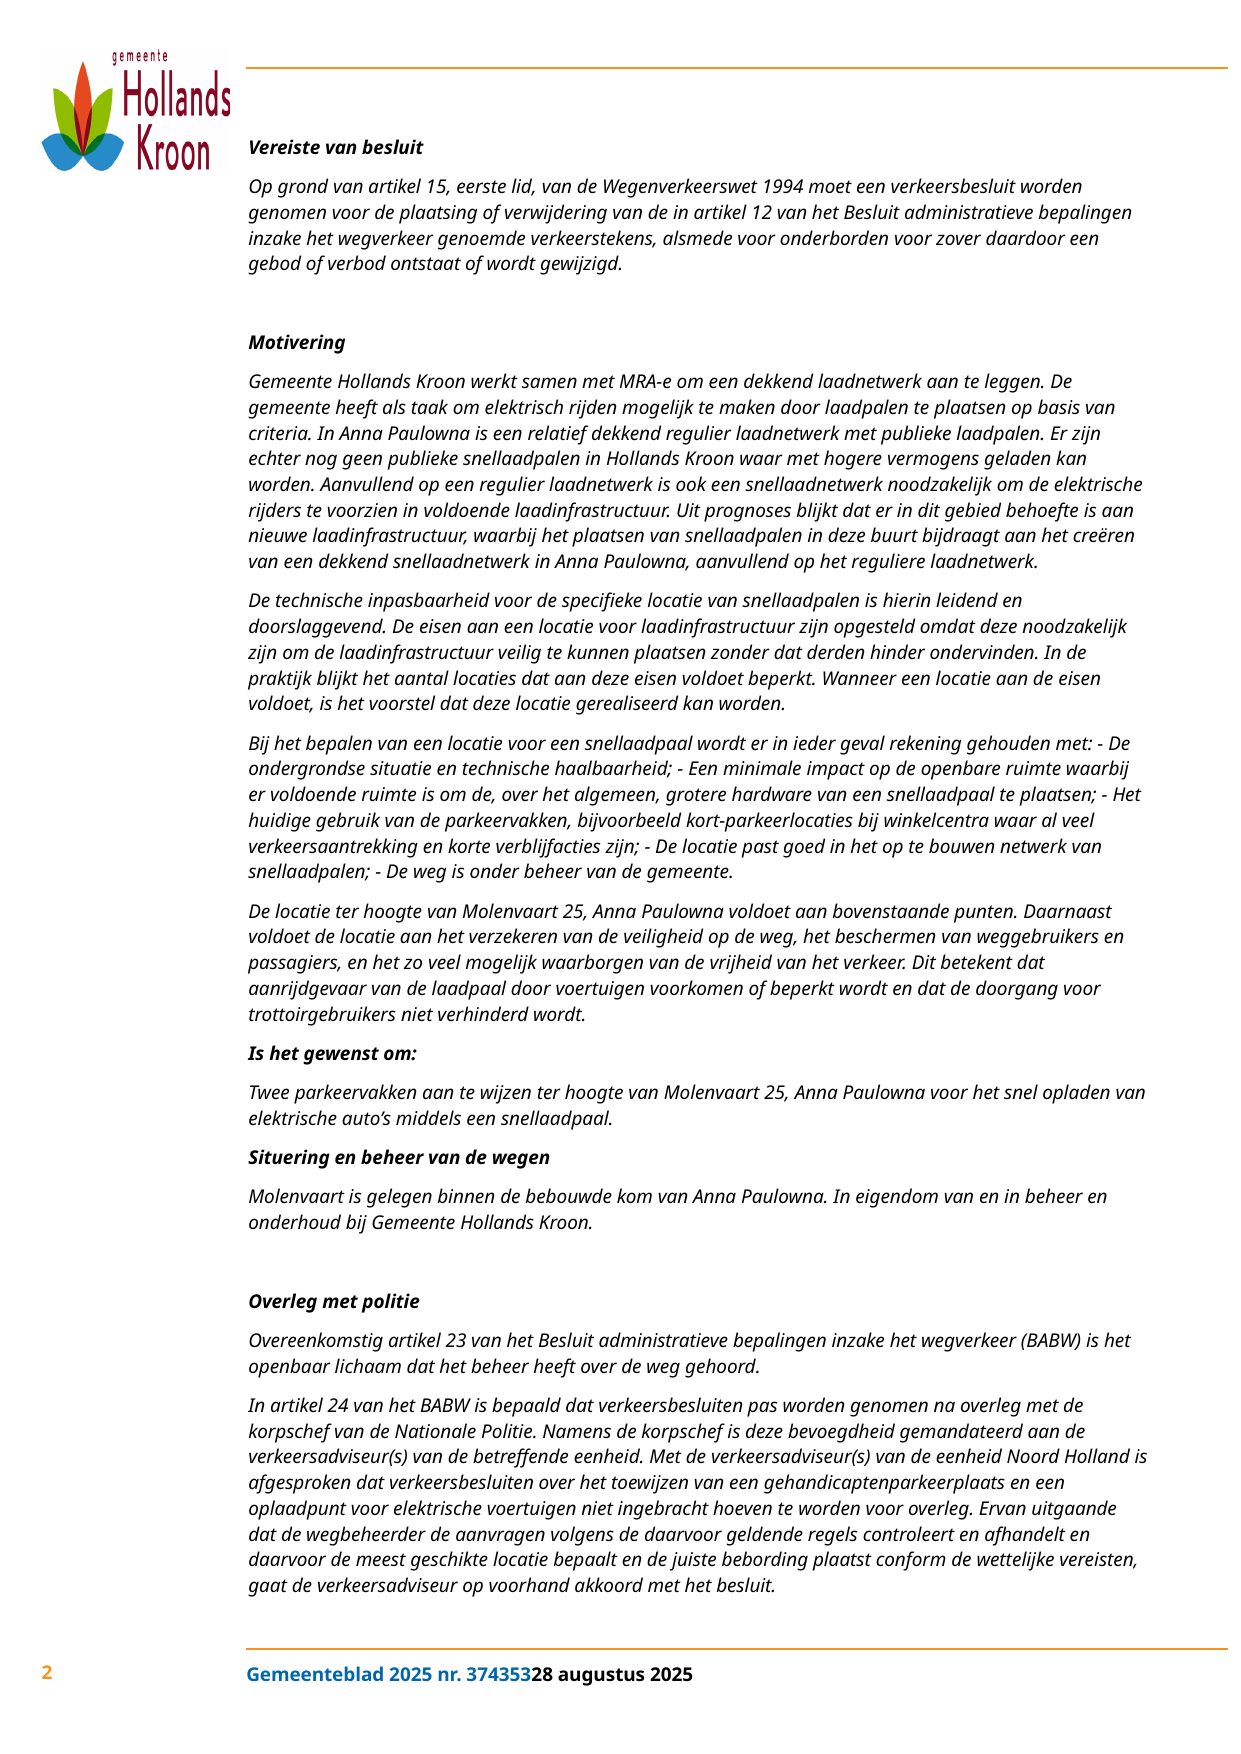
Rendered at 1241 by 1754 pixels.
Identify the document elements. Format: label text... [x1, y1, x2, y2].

text Molenvaart is gelegen binnen de bebouwde kom van Anna Paulowna. In eigendom van en in beheer en onderhoud bij Gemeente Hollands Kroon. [248, 1183, 1152, 1235]
text Is het gewenst om: [248, 1040, 1152, 1066]
text Vereiste van besluit [248, 134, 1152, 160]
text Motivering [248, 329, 1152, 355]
text Overleg met politie [248, 1288, 1152, 1313]
text Bij het bepalen van een locatie voor een snellaadpaal wordt er in ieder geval rekening gehouden met: - De ondergrondse situatie en technische haalbaarheid; - Een minimale impact op de openbare ruimte waarbij er voldoende ruimte is om de, over het algemeen, grotere hardware van een snellaadpaal te plaatsen; - Het huidige gebruik van de parkeervakken, bijvoorbeeld kort-parkeerlocaties bij winkelcentra waar al veel verkeersaantrekking en korte verblijfacties zijn; - De locatie past goed in het op te bouwen netwerk van snellaadpalen; - De weg is onder beheer van de gemeente. [248, 730, 1152, 884]
text De locatie ter hoogte van Molenvaart 25, Anna Paulowna voldoet aan bovenstaande punten. Daarnaast voldoet de locatie aan het verzekeren van de veiligheid op de weg, het beschermen van weggebruikers en passagiers, en het zo veel mogelijk waarborgen van de vrijheid van het verkeer. Dit betekent dat aanrijdgevaar van de laadpaal door voertuigen voorkomen of beperkt wordt en dat de doorgang voor trottoirgebruikers niet verhinderd wordt. [248, 898, 1152, 1026]
text Gemeente Hollands Kroon werkt samen met MRA-e om een dekkend laadnetwerk aan te leggen. De gemeente heeft als taak om elektrisch rijden mogelijk te maken door laadpalen te plaatsen op basis van criteria. In Anna Paulowna is een relatief dekkend regulier laadnetwerk met publieke laadpalen. Er zijn echter nog geen publieke snellaadpalen in Hollands Kroon waar met hogere vermogens geladen kan worden. Aanvullend op een regulier laadnetwerk is ook een snellaadnetwerk noodzakelijk om de elektrische rijders te voorzien in voldoende laadinfrastructuur. Uit prognoses blijkt dat er in dit gebied behoefte is aan nieuwe laadinfrastructuur, waarbij het plaatsen van snellaadpalen in deze buurt bijdraagt aan het creëren van een dekkend snellaadnetwerk in Anna Paulowna, aanvullend op het reguliere laadnetwerk. [248, 368, 1152, 574]
text Overeenkomstig artikel 23 van het Besluit administratieve bepalingen inzake het wegverkeer (BABW) is het openbaar lichaam dat het beheer heeft over de weg gehoord. [248, 1327, 1152, 1378]
picture [41, 47, 231, 172]
text In artikel 24 van het BABW is bepaald dat verkeersbesluiten pas worden genomen na overleg met de korpschef van de Nationale Politie. Namens de korpschef is deze bevoegdheid gemandateerd aan de verkeersadviseur(s) van de betreffende eenheid. Met de verkeersadviseur(s) van de eenheid Noord Holland is afgesproken dat verkeersbesluiten over het toewijzen van een gehandicaptenparkeerplaats en een oplaadpunt voor elektrische voertuigen niet ingebracht hoeven te worden voor overleg. Ervan uitgaande dat de wegbeheerder de aanvragen volgens de daarvoor geldende regels controleert en afhandelt en daarvoor de meest geschikte locatie bepaalt en de juiste bebording plaatst conform de wettelijke vereisten, gaat de verkeersadviseur op voorhand akkoord met het besluit. [248, 1392, 1152, 1598]
text De technische inpasbaarheid voor de specifieke locatie van snellaadpalen is hierin leidend en doorslaggevend. De eisen aan een locatie voor laadinfrastructuur zijn opgesteld omdat deze noodzakelijk zijn om de laadinfrastructuur veilig te kunnen plaatsen zonder dat derden hinder ondervinden. In de praktijk blijkt het aantal locaties dat aan deze eisen voldoet beperkt. Wanneer een locatie aan de eisen voldoet, is het voorstel dat deze locatie gerealiseerd kan worden. [248, 588, 1152, 716]
text Situering en beheer van de wegen [248, 1144, 1152, 1170]
text Twee parkeervakken aan te wijzen ter hoogte van Molenvaart 25, Anna Paulowna voor het snel opladen van elektrische auto’s middels een snellaadpaal. [248, 1079, 1152, 1131]
text Op grond van artikel 15, eerste lid, van de Wegenverkeerswet 1994 moet een verkeersbesluit worden genomen voor de plaatsing of verwijdering van de in artikel 12 van het Besluit administratieve bepalingen inzake het wegverkeer genoemde verkeerstekens, alsmede voor onderborden voor zover daardoor een gebod of verbod ontstaat of wordt gewijzigd. [248, 173, 1152, 276]
